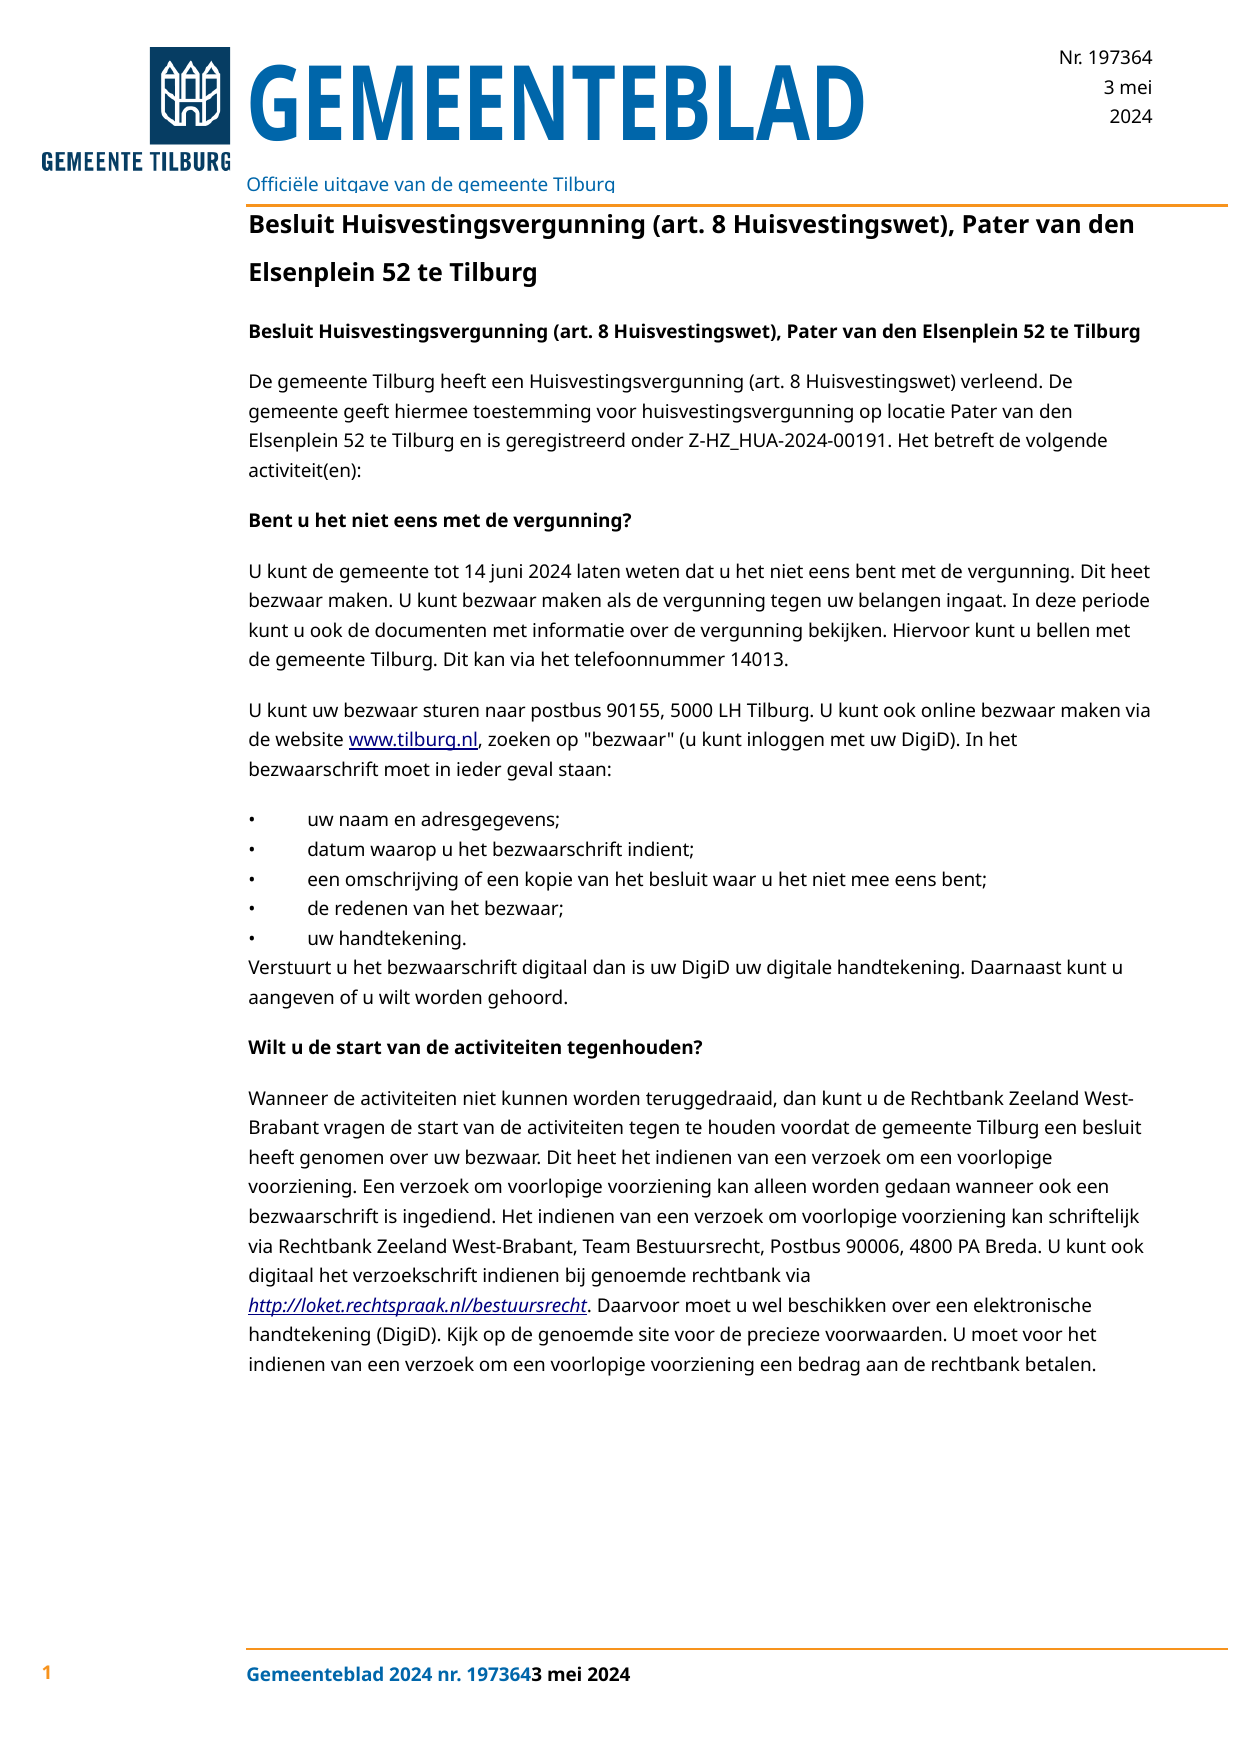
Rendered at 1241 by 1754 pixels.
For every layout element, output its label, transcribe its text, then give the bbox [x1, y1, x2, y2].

list de redenen van het bezwaar; [248, 895, 1152, 921]
text Verstuurt u het bezwaarschrift digitaal dan is uw DigiD uw digitale handtekening. Daarnaast kunt u aangeven of u wilt worden gehoord. [248, 954, 1152, 1010]
picture [41, 47, 231, 172]
list uw handtekening. [248, 925, 1152, 951]
text Wilt u de start van de activiteiten tegenhouden? [248, 1034, 1152, 1060]
text Besluit Huisvestingsvergunning (art. 8 Huisvestingswet), Pater van den Elsenplein 52 te Tilburg [248, 207, 1152, 288]
text U kunt uw bezwaar sturen naar postbus 90155, 5000 LH Tilburg. U kunt ook online bezwaar maken via de website www.tilburg.nl, zoeken op "bezwaar" (u kunt inloggen met uw DigiD). In het bezwaarschrift moet in ieder geval staan: [248, 697, 1152, 782]
text Bent u het niet eens met de vergunning? [248, 507, 1152, 533]
list datum waarop u het bezwaarschrift indient; [248, 836, 1152, 862]
text De gemeente Tilburg heeft een Huisvestingsvergunning (art. 8 Huisvestingswet) verleend. De gemeente geeft hiermee toestemming voor huisvestingsvergunning op locatie Pater van den Elsenplein 52 te Tilburg en is geregistreerd onder Z-HZ_HUA-2024-00191. Het betreft de volgende activiteit(en): [248, 368, 1152, 483]
text U kunt de gemeente tot 14 juni 2024 laten weten dat u het niet eens bent met de vergunning. Dit heet bezwaar maken. U kunt bezwaar maken als de vergunning tegen uw belangen ingaat. In deze periode kunt u ook de documenten met informatie over de vergunning bekijken. Hiervoor kunt u bellen met de gemeente Tilburg. Dit kan via het telefoonnummer 14013. [248, 558, 1152, 672]
list een omschrijving of een kopie van het besluit waar u het niet mee eens bent; [248, 866, 1152, 892]
text Wanneer de activiteiten niet kunnen worden teruggedraaid, dan kunt u de Rechtbank Zeeland West-Brabant vragen de start van de activiteiten tegen te houden voordat de gemeente Tilburg een besluit heeft genomen over uw bezwaar. Dit heet het indienen van een verzoek om een voorlopige voorziening. Een verzoek om voorlopige voorziening kan alleen worden gedaan wanneer ook een bezwaarschrift is ingediend. Het indienen van een verzoek om voorlopige voorziening kan schriftelijk via Rechtbank Zeeland West-Brabant, Team Bestuursrecht, Postbus 90006, 4800 PA Breda. U kunt ook digitaal het verzoekschrift indienen bij genoemde rechtbank via http://loket.rechtspraak.nl/bestuursrecht. Daarvoor moet u wel beschikken over een elektronische handtekening (DigiD). Kijk op de genoemde site voor de precieze voorwaarden. U moet voor het indienen van een verzoek om een voorlopige voorziening een bedrag aan de rechtbank betalen. [248, 1085, 1152, 1377]
text Besluit Huisvestingsvergunning (art. 8 Huisvestingswet), Pater van den Elsenplein 52 te Tilburg [248, 318, 1152, 344]
list uw naam en adresgegevens; [248, 807, 1152, 832]
